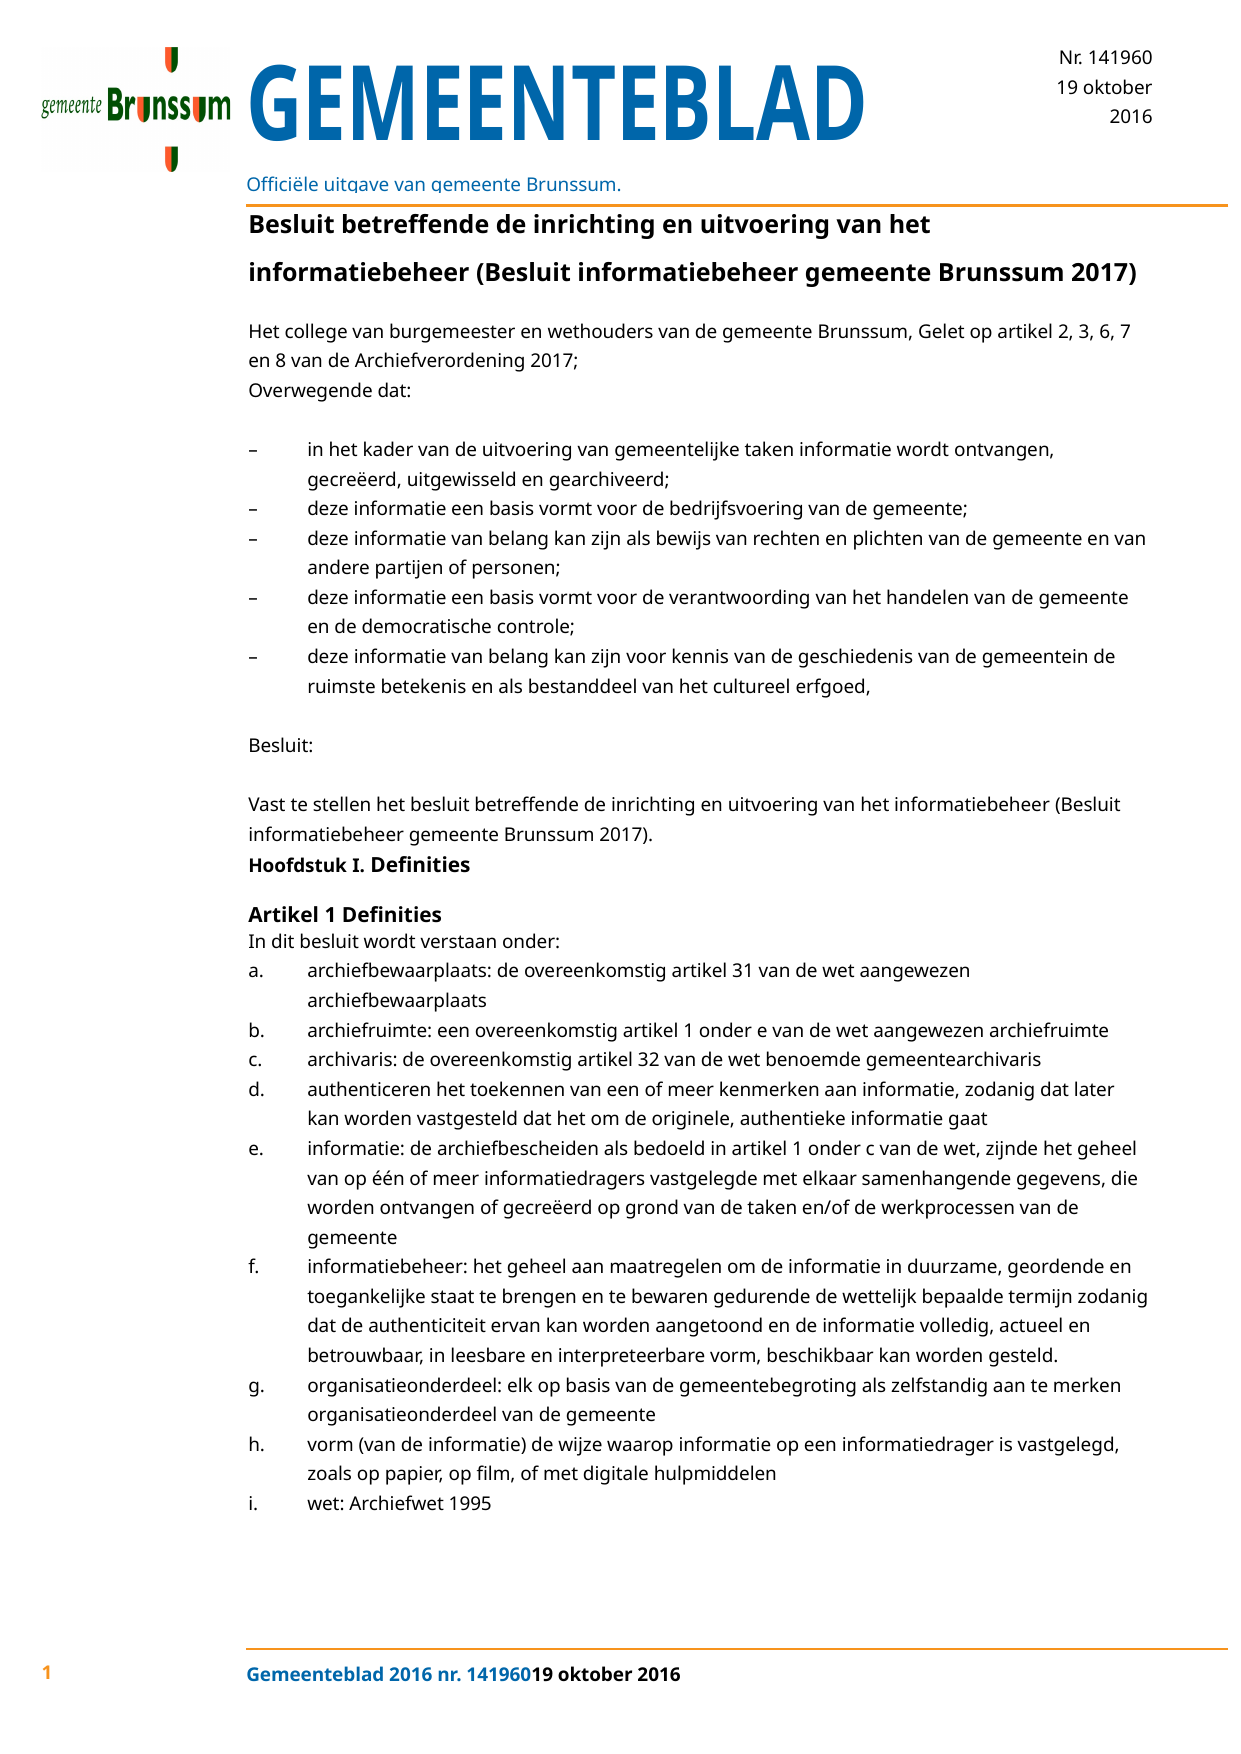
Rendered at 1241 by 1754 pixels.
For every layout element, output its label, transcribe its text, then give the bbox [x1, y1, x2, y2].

text Artikel 1 Definities [248, 900, 1152, 928]
list informatie: de archiefbescheiden als bedoeld in artikel 1 onder c van de wet, zijnde het geheel van op één of meer informatiedragers vastgelegde met elkaar samenhangende gegevens, die worden ontvangen of gecreëerd op grond van de taken en/of de werkprocessen van de gemeente [248, 1135, 1152, 1250]
list organisatieonderdeel: elk op basis van de gemeentebegroting als zelfstandig aan te merken organisatieonderdeel van de gemeente [248, 1372, 1152, 1427]
list vorm (van de informatie) de wijze waarop informatie op een informatiedrager is vastgelegd, zoals op papier, op film, of met digitale hulpmiddelen [248, 1431, 1152, 1486]
list archiefbewaarplaats: de overeenkomstig artikel 31 van de wet aangewezen archiefbewaarplaats [248, 958, 1152, 1013]
text Vast te stellen het besluit betreffende de inrichting en uitvoering van het informatiebeheer (Besluit informatiebeheer gemeente Brunssum 2017). [248, 791, 1152, 847]
list authenticeren het toekennen van een of meer kenmerken aan informatie, zodanig dat later kan worden vastgesteld dat het om de originele, authentieke informatie gaat [248, 1076, 1152, 1131]
text Het college van burgemeester en wethouders van de gemeente Brunssum, Gelet op artikel 2, 3, 6, 7 en 8 van de Archiefverordening 2017; [248, 318, 1152, 373]
list wet: Archiefwet 1995 [248, 1490, 1152, 1516]
picture [41, 47, 231, 172]
list informatiebeheer: het geheel aan maatregelen om de informatie in duurzame, geordende en toegankelijke staat te brengen en te bewaren gedurende de wettelijk bepaalde termijn zodanig dat de authenticiteit ervan kan worden aangetoond en de informatie volledig, actueel en betrouwbaar, in leesbare en interpreteerbare vorm, beschikbaar kan worden gesteld. [248, 1253, 1152, 1368]
text Hoofdstuk I. Definities [248, 850, 1152, 879]
list deze informatie van belang kan zijn als bewijs van rechten en plichten van de gemeente en van andere partijen of personen; [248, 525, 1152, 580]
list deze informatie een basis vormt voor de verantwoording van het handelen van de gemeente en de democratische controle; [248, 584, 1152, 639]
list archivaris: de overeenkomstig artikel 32 van de wet benoemde gemeentearchivaris [248, 1046, 1152, 1072]
text Besluit: [248, 732, 1152, 758]
list deze informatie van belang kan zijn voor kennis van de geschiedenis van de gemeentein de ruimste betekenis en als bestanddeel van het cultureel erfgoed, [248, 643, 1152, 699]
list archiefruimte: een overeenkomstig artikel 1 onder e van de wet aangewezen archiefruimte [248, 1017, 1152, 1043]
list deze informatie een basis vormt voor de bedrijfsvoering van de gemeente; [248, 495, 1152, 521]
list in het kader van de uitvoering van gemeentelijke taken informatie wordt ontvangen, gecreëerd, uitgewisseld en gearchiveerd; [248, 436, 1152, 492]
text Besluit betreffende de inrichting en uitvoering van het informatiebeheer (Besluit informatiebeheer gemeente Brunssum 2017) [248, 207, 1152, 288]
text In dit besluit wordt verstaan onder: [248, 928, 1152, 954]
text Overwegende dat: [248, 377, 1152, 403]
